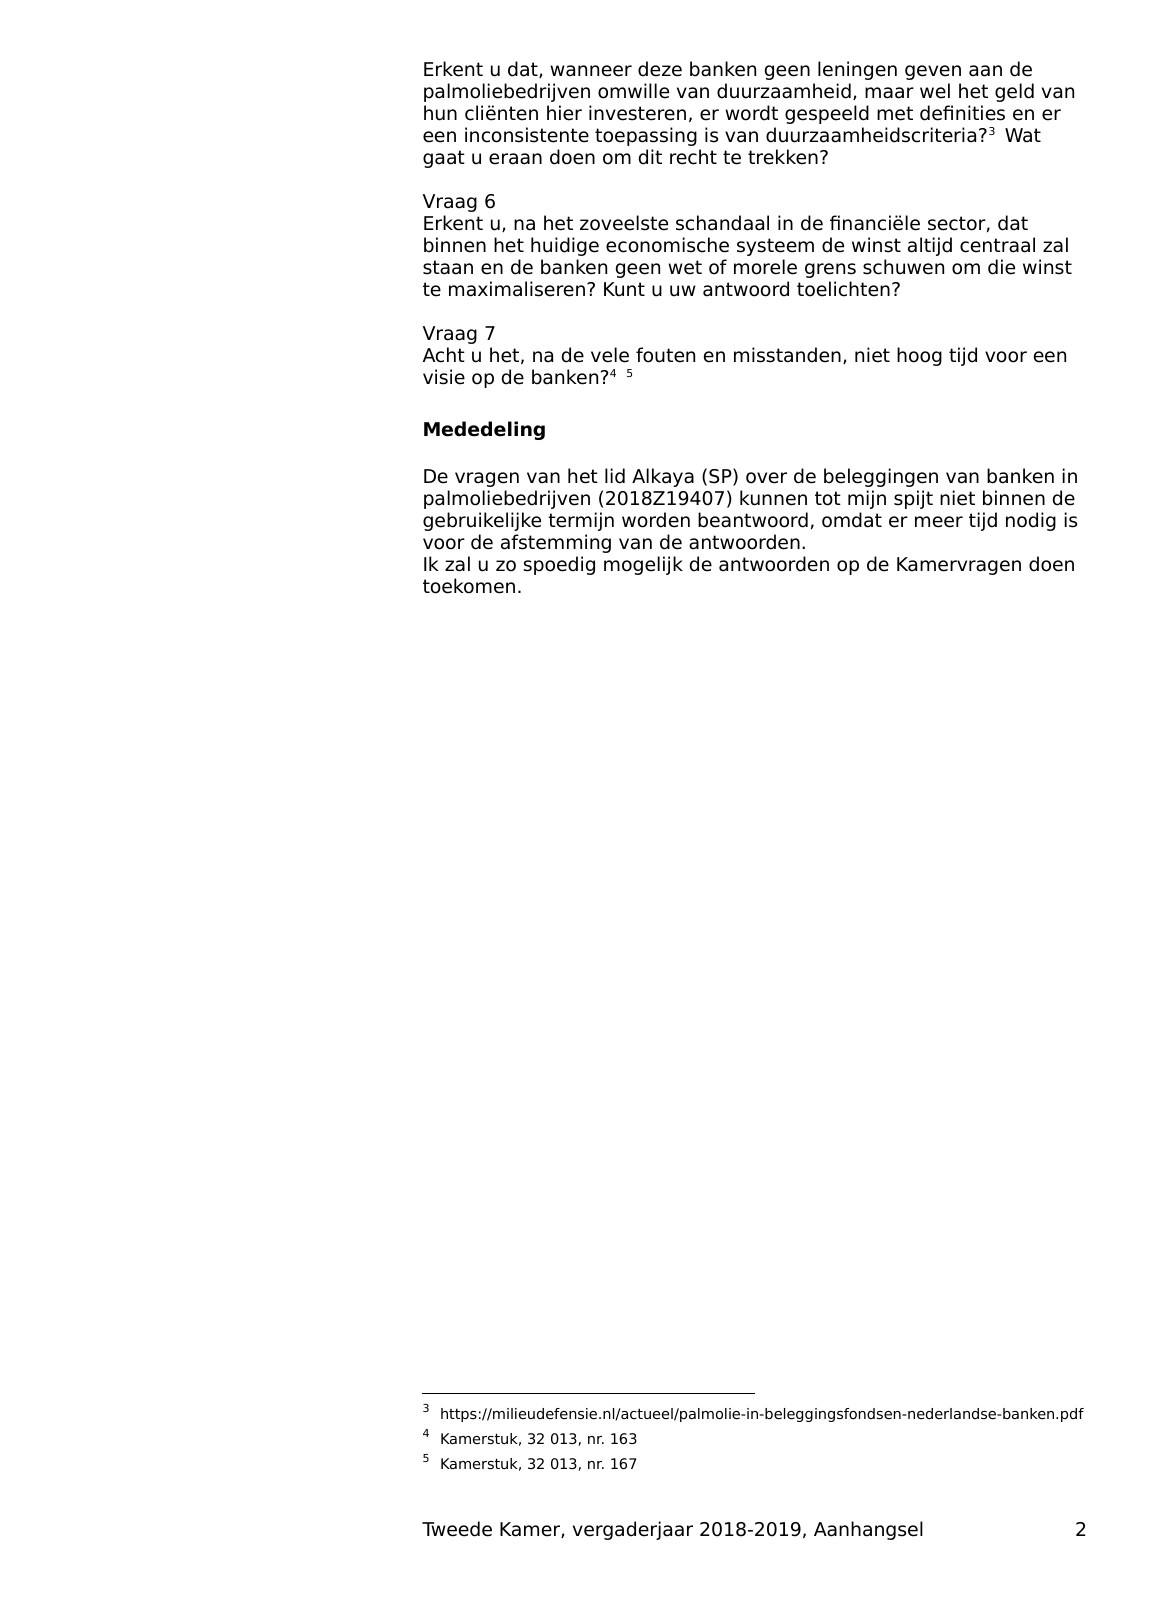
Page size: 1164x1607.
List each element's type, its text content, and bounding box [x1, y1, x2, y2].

subtitle Mededeling [422, 419, 1087, 441]
text https://milieudefensie.nl/actueel/palmolie-in-beleggingsfondsen-nederlandse-banken.pdf [422, 1402, 1087, 1424]
text Vraag 7 [422, 323, 1087, 345]
text Erkent u dat, wanneer deze banken geen leningen geven aan de palmoliebedrijven omwille van duurzaamheid, maar wel het geld van hun cliënten hier investeren, er wordt gespeeld met definities en er een inconsistente toepassing is van duurzaamheidscriteria? Wat gaat u eraan doen om dit recht te trekken? [422, 59, 1087, 169]
text Kamerstuk, 32 013, nr. 163 [422, 1427, 1087, 1449]
text Kamerstuk, 32 013, nr. 167 [422, 1452, 1087, 1474]
text Ik zal u zo spoedig mogelijk de antwoorden op de Kamervragen doen toekomen. [422, 554, 1087, 598]
text Erkent u, na het zoveelste schandaal in de financiële sector, dat binnen het huidige economische systeem de winst altijd centraal zal staan en de banken geen wet of morele grens schuwen om die winst te maximaliseren? Kunt u uw antwoord toelichten? [422, 213, 1087, 301]
text Acht u het, na de vele fouten en misstanden, niet hoog tijd voor een visie op de banken? [422, 345, 1087, 389]
text De vragen van het lid Alkaya (SP) over de beleggingen van banken in palmoliebedrijven (2018Z19407) kunnen tot mijn spijt niet binnen de gebruikelijke termijn worden beantwoord, omdat er meer tijd nodig is voor de afstemming van de antwoorden. [422, 466, 1087, 554]
text Vraag 6 [422, 191, 1087, 213]
